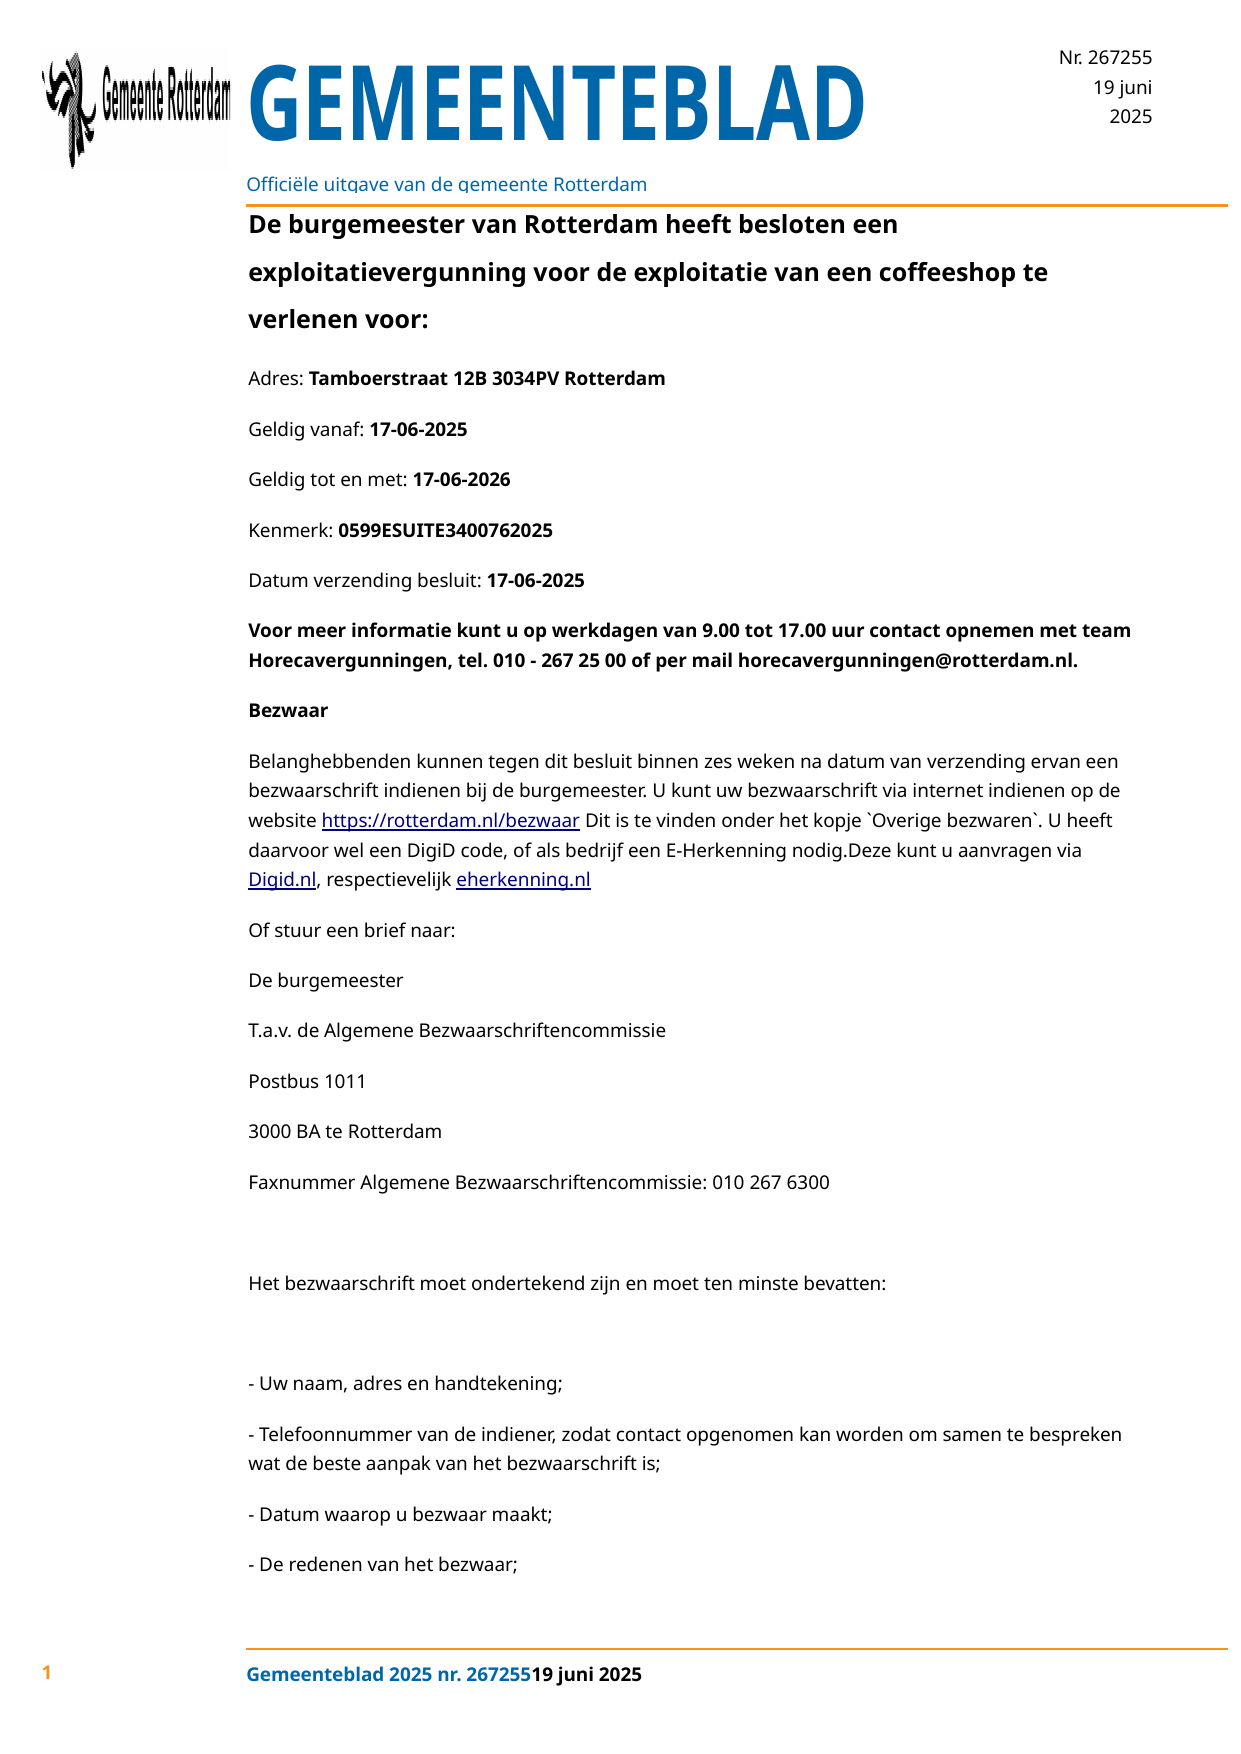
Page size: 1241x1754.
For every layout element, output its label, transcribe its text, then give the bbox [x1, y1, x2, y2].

text Datum verzending besluit: 17-06-2025 [248, 567, 1152, 593]
text - Datum waarop u bezwaar maakt; [248, 1501, 1152, 1527]
text - De redenen van het bezwaar; [248, 1551, 1152, 1577]
text De burgemeester [248, 967, 1152, 993]
text 3000 BA te Rotterdam [248, 1118, 1152, 1144]
text Geldig tot en met: 17-06-2026 [248, 466, 1152, 492]
text - Uw naam, adres en handtekening; [248, 1371, 1152, 1396]
text T.a.v. de Algemene Bezwaarschriftencommissie [248, 1018, 1152, 1043]
text Belanghebbenden kunnen tegen dit besluit binnen zes weken na datum van verzending ervan een bezwaarschrift indienen bij de burgemeester. U kunt uw bezwaarschrift via internet indienen op de website https://rotterdam.nl/bezwaar Dit is te vinden onder het kopje `Overige bezwaren`. U heeft daarvoor wel een DigiD code, of als bedrijf een E-Herkenning nodig.Deze kunt u aanvragen via Digid.nl, respectievelijk eherkenning.nl [248, 748, 1152, 892]
text Bezwaar [248, 698, 1152, 723]
text De burgemeester van Rotterdam heeft besloten een exploitatievergunning voor de exploitatie van een coffeeshop te verlenen voor: [248, 207, 1152, 336]
text Postbus 1011 [248, 1068, 1152, 1094]
text Of stuur een brief naar: [248, 917, 1152, 942]
text - Telefoonnummer van de indiener, zodat contact opgenomen kan worden om samen te bespreken wat de beste aanpak van het bezwaarschrift is; [248, 1421, 1152, 1476]
text Faxnummer Algemene Bezwaarschriftencommissie: 010 267 6300 [248, 1169, 1152, 1194]
text Geldig vanaf: 17-06-2025 [248, 416, 1152, 442]
picture [41, 47, 231, 172]
text Het bezwaarschrift moet ondertekend zijn en moet ten minste bevatten: [248, 1270, 1152, 1295]
text Adres: Tamboerstraat 12B 3034PV Rotterdam [248, 366, 1152, 391]
text Voor meer informatie kunt u op werkdagen van 9.00 tot 17.00 uur contact opnemen met team Horecavergunningen, tel. 010 - 267 25 00 of per mail horecavergunningen@rotterdam.nl. [248, 618, 1152, 673]
text Kenmerk: 0599ESUITE3400762025 [248, 517, 1152, 542]
